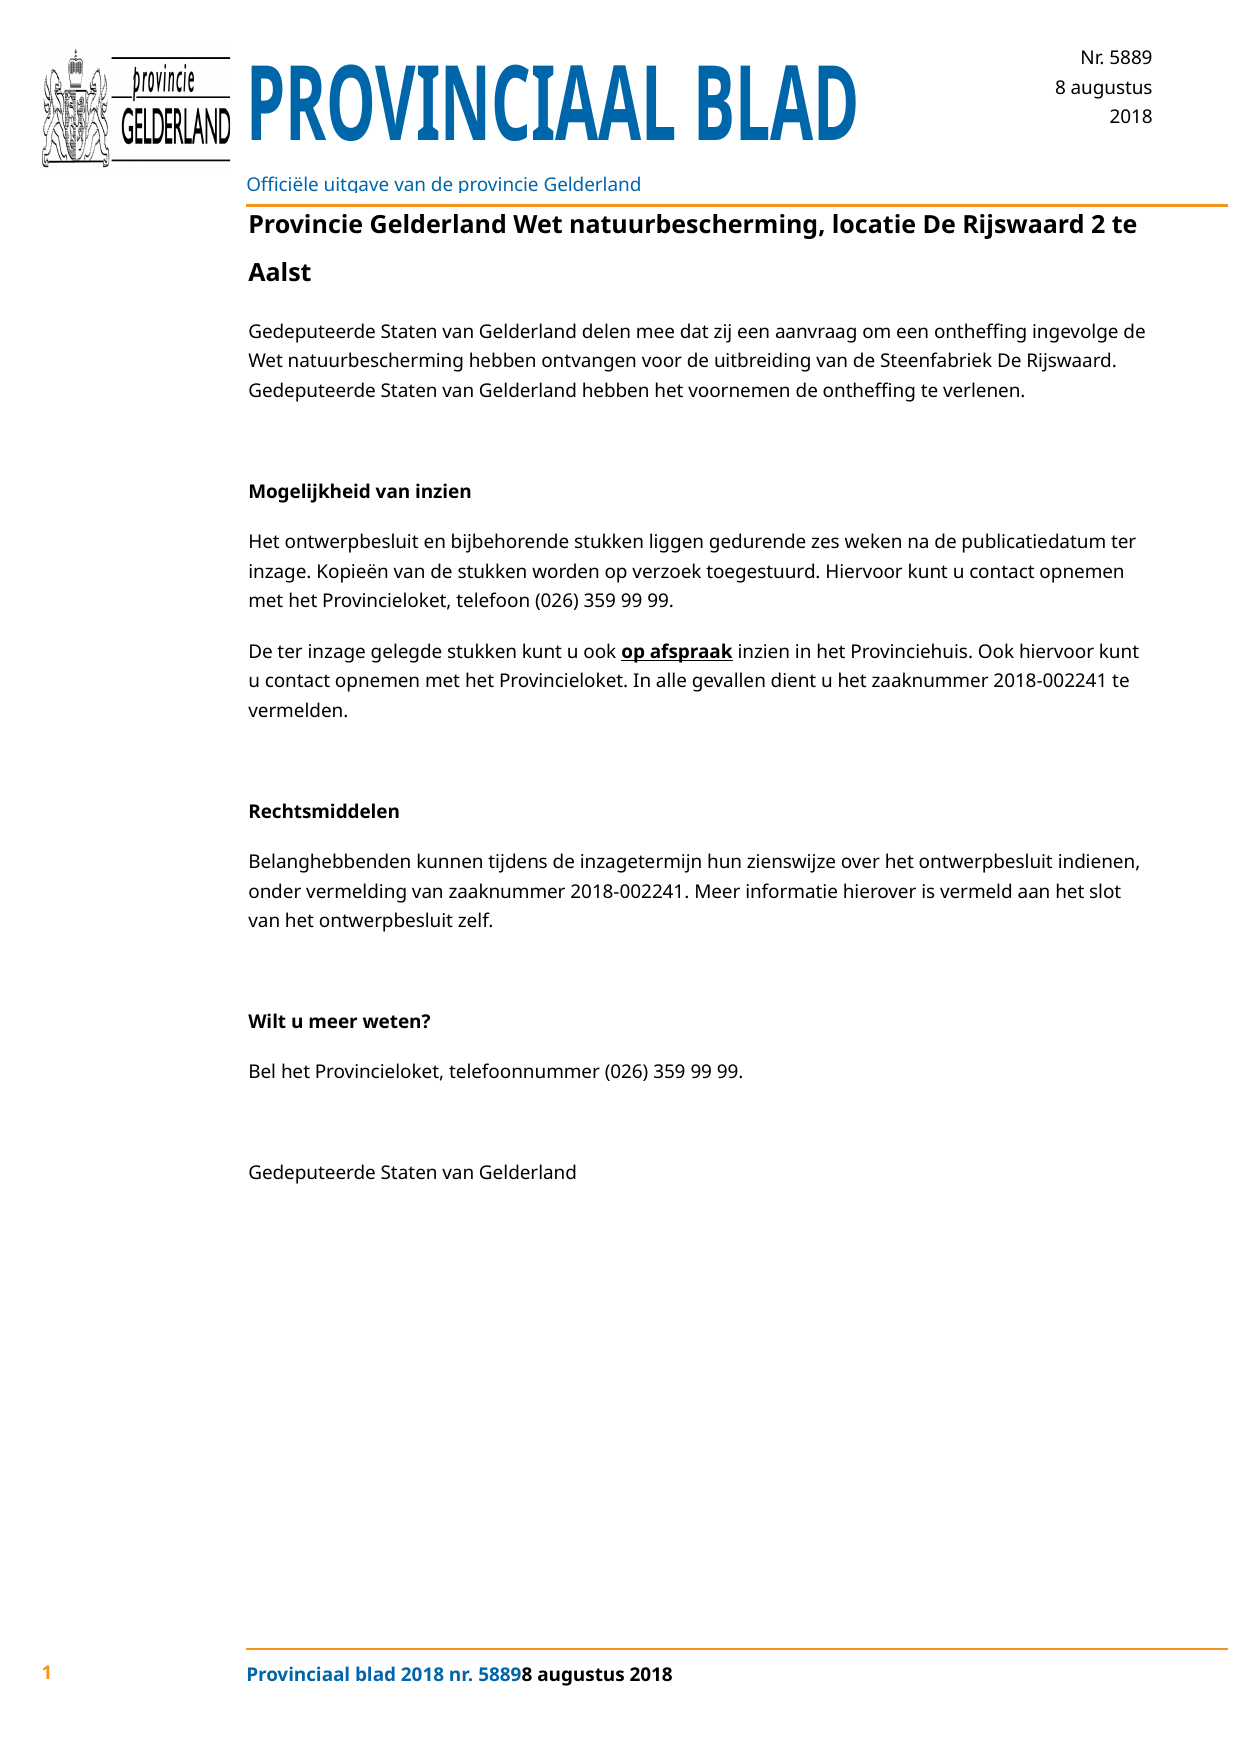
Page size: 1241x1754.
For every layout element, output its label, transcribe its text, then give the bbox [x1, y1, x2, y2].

text Gedeputeerde Staten van Gelderland [248, 1159, 1152, 1185]
text Mogelijkheid van inzien [248, 478, 1152, 504]
text Het ontwerpbesluit en bijbehorende stukken liggen gedurende zes weken na de publicatiedatum ter inzage. Kopieën van de stukken worden op verzoek toegestuurd. Hiervoor kunt u contact opnemen met het Provincieloket, telefoon (026) 359 99 99. [248, 528, 1152, 613]
text Bel het Provincieloket, telefoonnummer (026) 359 99 99. [248, 1059, 1152, 1084]
text Rechtsmiddelen [248, 798, 1152, 824]
picture [41, 47, 231, 172]
text Wilt u meer weten? [248, 1008, 1152, 1034]
text De ter inzage gelegde stukken kunt u ook op afspraak inzien in het Provinciehuis. Ook hiervoor kunt u contact opnemen met het Provincieloket. In alle gevallen dient u het zaaknummer 2018-002241 te vermelden. [248, 638, 1152, 723]
text Gedeputeerde Staten van Gelderland delen mee dat zij een aanvraag om een ontheffing ingevolge de Wet natuurbescherming hebben ontvangen voor de uitbreiding van de Steenfabriek De Rijswaard. Gedeputeerde Staten van Gelderland hebben het voornemen de ontheffing te verlenen. [248, 318, 1152, 403]
text Provincie Gelderland Wet natuurbescherming, locatie De Rijswaard 2 te Aalst [248, 207, 1152, 288]
text Belanghebbenden kunnen tijdens de inzagetermijn hun zienswijze over het ontwerpbesluit indienen, onder vermelding van zaaknummer 2018-002241. Meer informatie hierover is vermeld aan het slot van het ontwerpbesluit zelf. [248, 848, 1152, 933]
